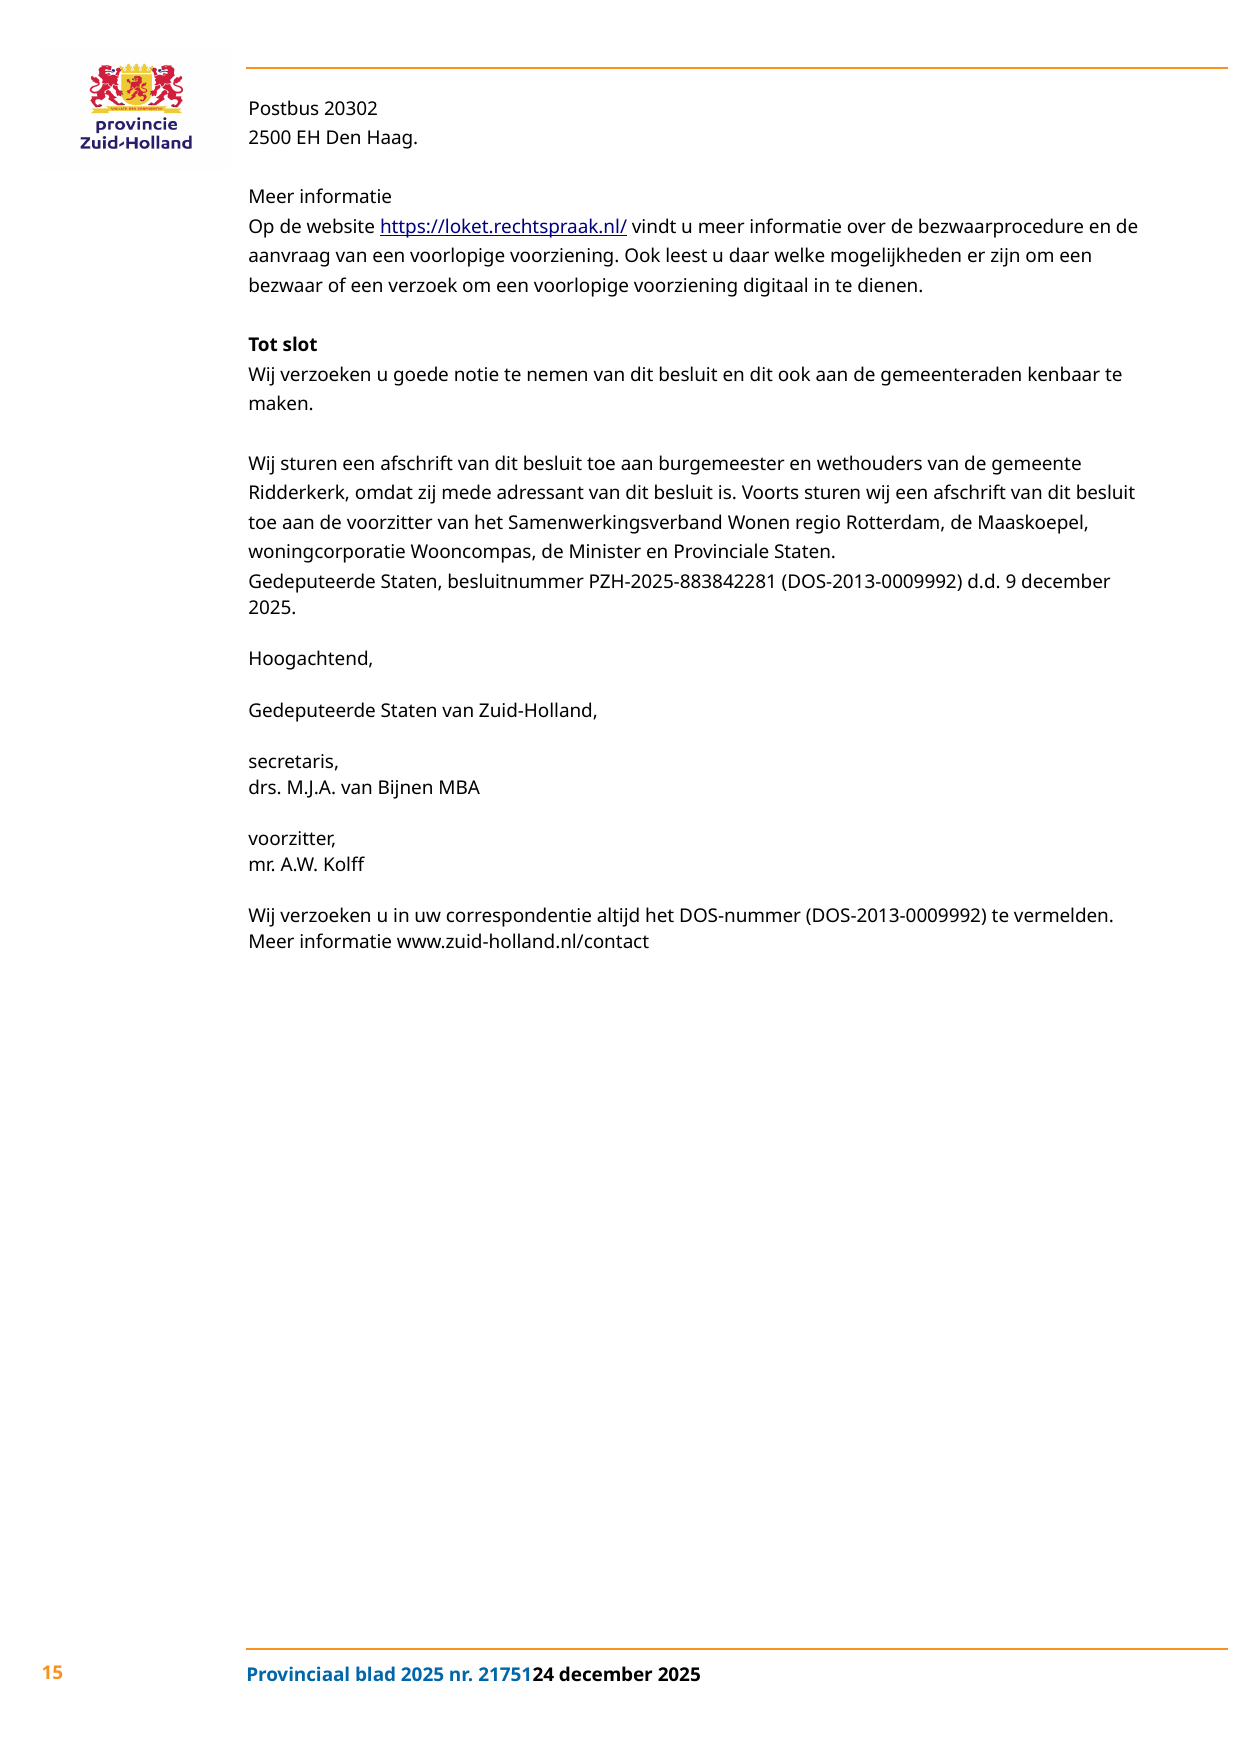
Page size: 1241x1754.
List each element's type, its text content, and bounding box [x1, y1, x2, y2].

text Wij verzoeken u in uw correspondentie altijd het DOS-nummer (DOS-2013-0009992) te vermelden. [248, 903, 1152, 928]
text Gedeputeerde Staten, besluitnummer PZH-2025-883842281 (DOS-2013-0009992) d.d. 9 december 2025. [248, 568, 1152, 619]
text Gedeputeerde Staten van Zuid-Holland, [248, 697, 1152, 722]
text Hoogachtend, [248, 645, 1152, 671]
text Wij verzoeken u goede notie te nemen van dit besluit en dit ook aan de gemeenteraden kenbaar te maken. [248, 361, 1152, 416]
text Postbus 20302 [248, 95, 1152, 121]
text voorzitter, [248, 825, 1152, 851]
text drs. M.J.A. van Bijnen MBA [248, 774, 1152, 800]
text Wij sturen een afschrift van dit besluit toe aan burgemeester en wethouders van de gemeente Ridderkerk, omdat zij mede adressant van dit besluit is. Voorts sturen wij een afschrift van dit besluit toe aan de voorzitter van het Samenwerkingsverband Wonen regio Rotterdam, de Maaskoepel, woningcorporatie Wooncompas, de Minister en Provinciale Staten. [248, 450, 1152, 564]
text Meer informatie www.zuid-holland.nl/contact [248, 928, 1152, 954]
picture [41, 47, 231, 172]
text 2500 EH Den Haag. [248, 124, 1152, 150]
text Meer informatie [248, 183, 1152, 209]
text Tot slot [248, 331, 1152, 357]
text Op de website https://loket.rechtspraak.nl/ vindt u meer informatie over de bezwaarprocedure en de aanvraag van een voorlopige voorziening. Ook leest u daar welke mogelijkheden er zijn om een bezwaar of een verzoek om een voorlopige voorziening digitaal in te dienen. [248, 213, 1152, 298]
text secretaris, [248, 748, 1152, 774]
text mr. A.W. Kolff [248, 851, 1152, 877]
